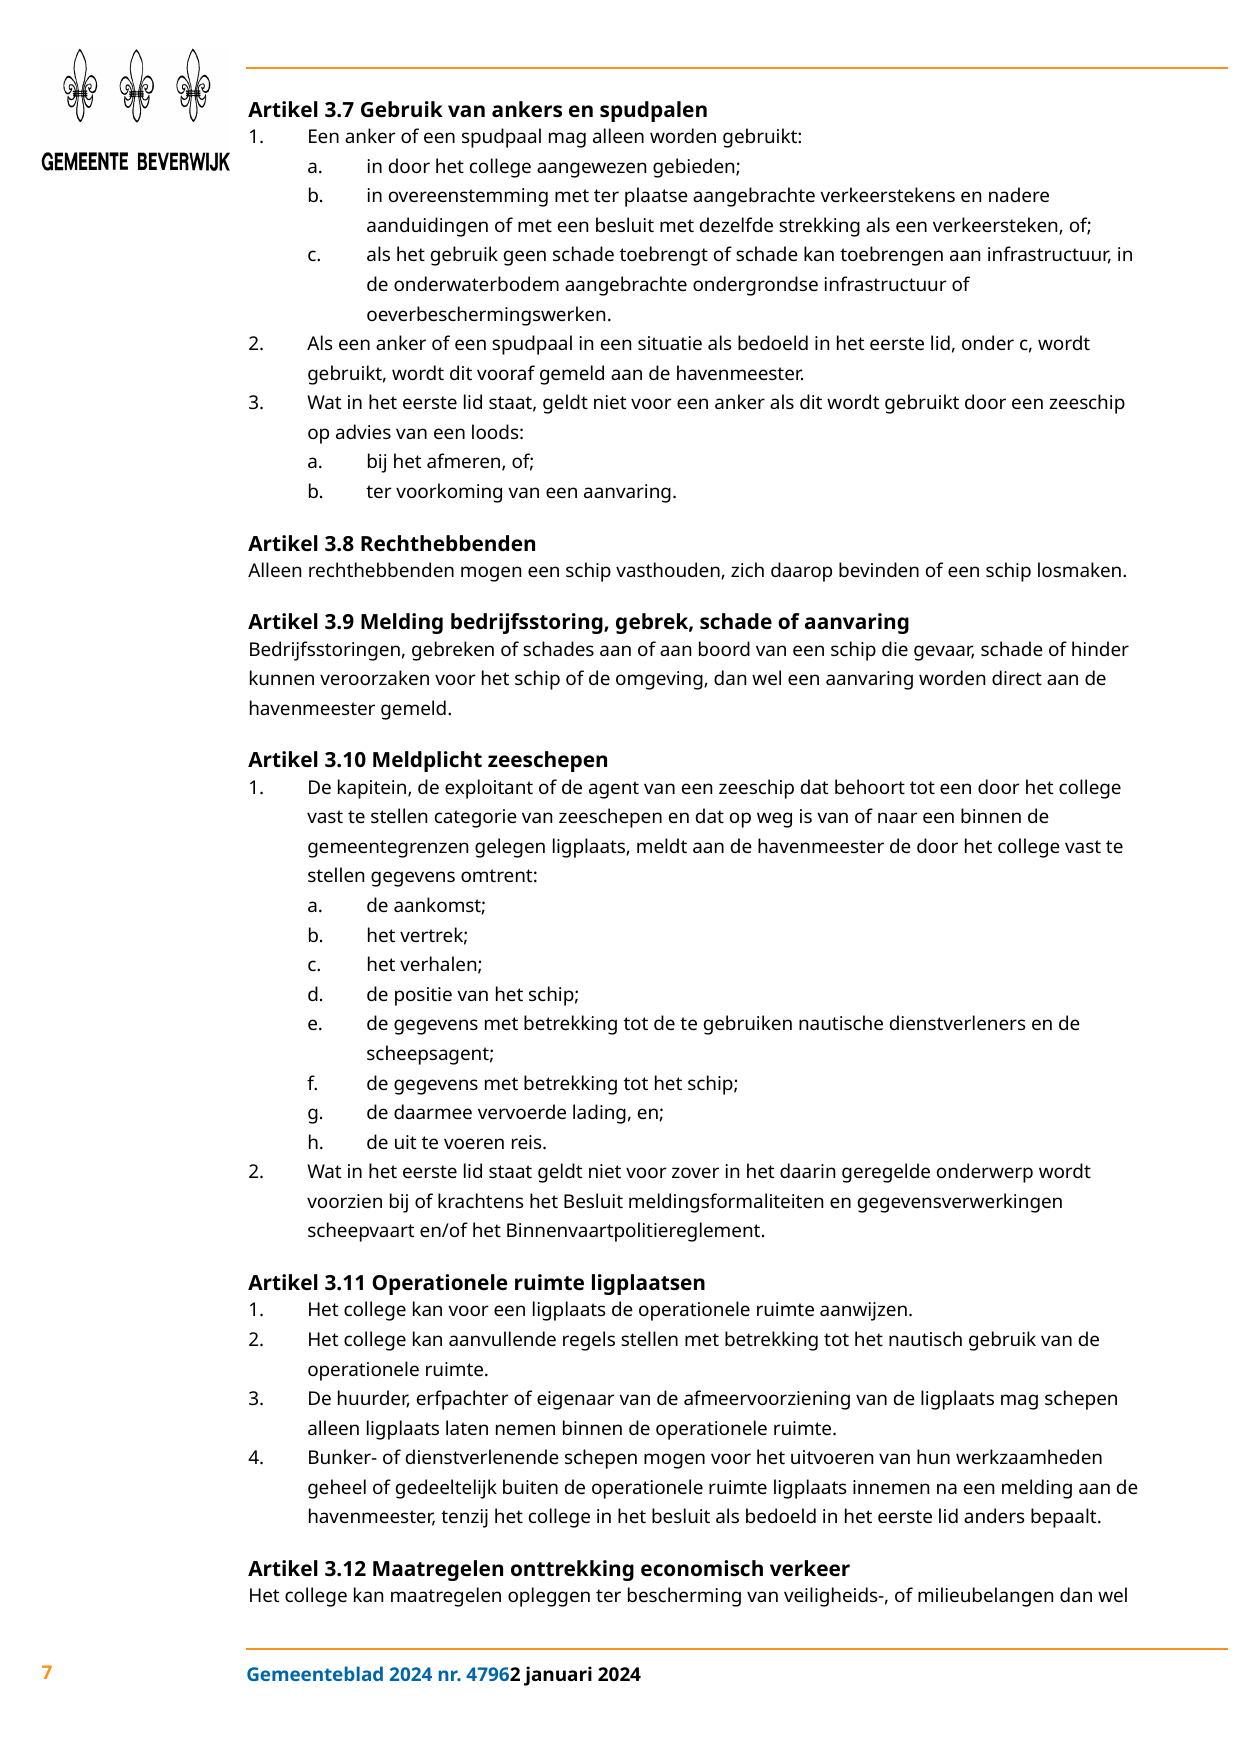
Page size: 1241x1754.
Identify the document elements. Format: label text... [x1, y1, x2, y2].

list in door het college aangewezen gebieden; [307, 153, 1152, 178]
list Wat in het eerste lid staat, geldt niet voor een anker als dit wordt gebruikt door een zeeschip op advies van een loods: [248, 389, 1152, 445]
list als het gebruik geen schade toebrengt of schade kan toebrengen aan infrastructuur, in de onderwaterbodem aangebrachte ondergrondse infrastructuur of oeverbeschermingswerken. [307, 242, 1152, 326]
list het vertrek; [307, 922, 1152, 948]
list Wat in het eerste lid staat geldt niet voor zover in het daarin geregelde onderwerp wordt voorzien bij of krachtens het Besluit meldingsformaliteiten en gegevensverwerkingen scheepvaart en/of het Binnenvaartpolitiereglement. [248, 1158, 1152, 1243]
list in overeenstemming met ter plaatse aangebrachte verkeerstekens en nadere aanduidingen of met een besluit met dezelfde strekking als een verkeersteken, of; [307, 182, 1152, 238]
picture [41, 47, 231, 172]
list de uit te voeren reis. [307, 1129, 1152, 1155]
text Artikel 3.7 Gebruik van ankers en spudpalen [248, 95, 1152, 123]
text Bedrijfsstoringen, gebreken of schades aan of aan boord van een schip die gevaar, schade of hinder kunnen veroorzaken voor het schip of de omgeving, dan wel een aanvaring worden direct aan de havenmeester gemeld. [248, 636, 1152, 721]
list ter voorkoming van een aanvaring. [307, 478, 1152, 504]
list De huurder, erfpachter of eigenaar van de afmeervoorziening van de ligplaats mag schepen alleen ligplaats laten nemen binnen de operationele ruimte. [248, 1385, 1152, 1441]
text Artikel 3.12 Maatregelen onttrekking economisch verkeer [248, 1554, 1152, 1582]
list het verhalen; [307, 951, 1152, 977]
list de positie van het schip; [307, 981, 1152, 1007]
list de aankomst; [307, 892, 1152, 918]
text Artikel 3.10 Meldplicht zeeschepen [248, 746, 1152, 774]
list de gegevens met betrekking tot de te gebruiken nautische dienstverleners en de scheepsagent; [307, 1011, 1152, 1066]
list de daarmee vervoerde lading, en; [307, 1099, 1152, 1125]
text Alleen rechthebbenden mogen een schip vasthouden, zich daarop bevinden of een schip losmaken. [248, 557, 1152, 583]
text Artikel 3.11 Operationele ruimte ligplaatsen [248, 1268, 1152, 1297]
list de gegevens met betrekking tot het schip; [307, 1070, 1152, 1096]
list Het college kan voor een ligplaats de operationele ruimte aanwijzen. [248, 1297, 1152, 1322]
list Bunker- of dienstverlenende schepen mogen voor het uitvoeren van hun werkzaamheden geheel of gedeeltelijk buiten de operationele ruimte ligplaats innemen na een melding aan de havenmeester, tenzij het college in het besluit als bedoeld in het eerste lid anders bepaalt. [248, 1444, 1152, 1529]
list De kapitein, de exploitant of de agent van een zeeschip dat behoort tot een door het college vast te stellen categorie van zeeschepen en dat op weg is van of naar een binnen de gemeentegrenzen gelegen ligplaats, meldt aan de havenmeester de door het college vast te stellen gegevens omtrent: [248, 774, 1152, 888]
text Artikel 3.9 Melding bedrijfsstoring, gebrek, schade of aanvaring [248, 607, 1152, 636]
text Het college kan maatregelen opleggen ter bescherming van veiligheids-, of milieubelangen dan wel [248, 1582, 1152, 1608]
text Artikel 3.8 Rechthebbenden [248, 529, 1152, 557]
list bij het afmeren, of; [307, 449, 1152, 474]
list Als een anker of een spudpaal in een situatie als bedoeld in het eerste lid, onder c, wordt gebruikt, wordt dit vooraf gemeld aan de havenmeester. [248, 330, 1152, 386]
list Het college kan aanvullende regels stellen met betrekking tot het nautisch gebruik van de operationele ruimte. [248, 1326, 1152, 1381]
list Een anker of een spudpaal mag alleen worden gebruikt: [248, 123, 1152, 149]
